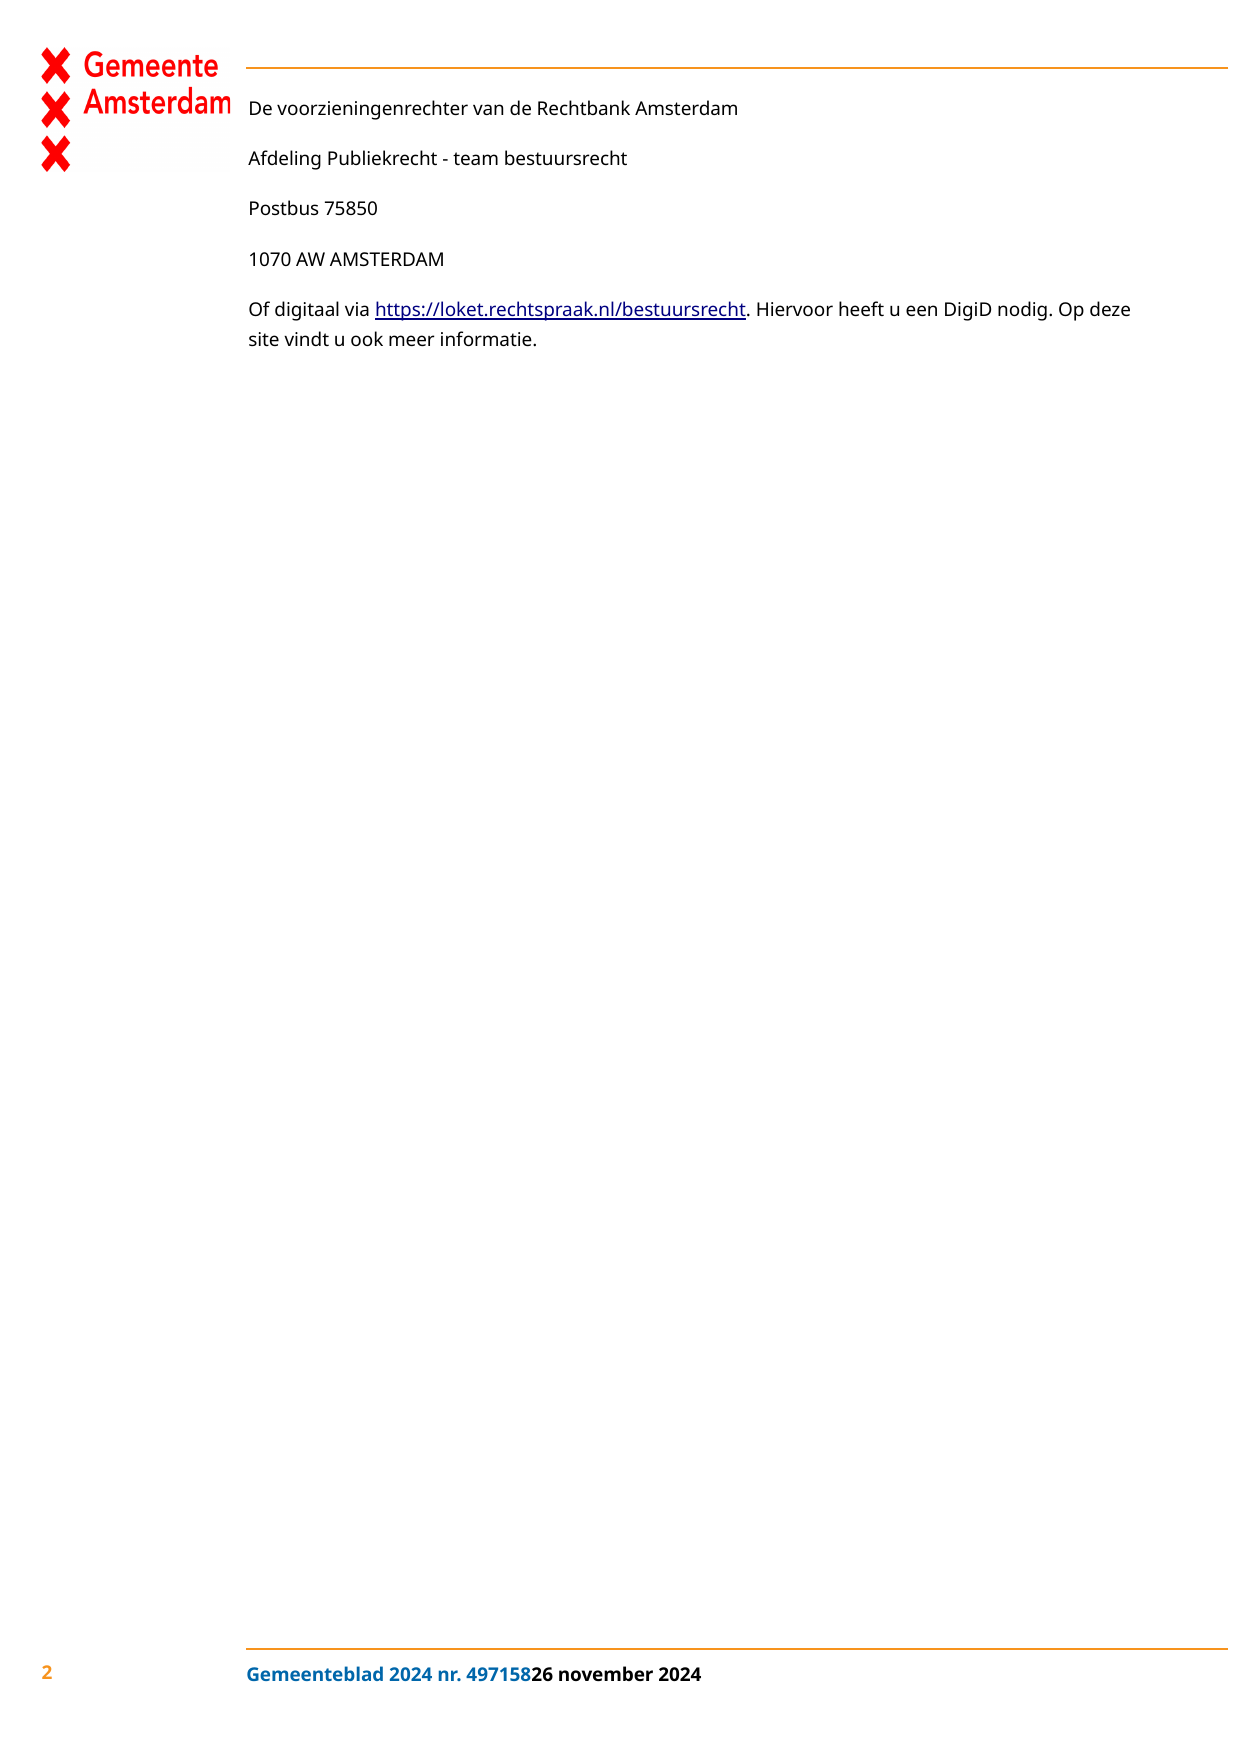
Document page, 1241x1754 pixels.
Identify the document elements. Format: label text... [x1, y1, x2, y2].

text De voorzieningenrechter van de Rechtbank Amsterdam [248, 95, 1152, 121]
text Afdeling Publiekrecht - team bestuursrecht [248, 145, 1152, 171]
text Of digitaal via https://loket.rechtspraak.nl/bestuursrecht. Hiervoor heeft u een DigiD nodig. Op deze site vindt u ook meer informatie. [248, 296, 1152, 352]
text Postbus 75850 [248, 196, 1152, 221]
picture [41, 47, 231, 172]
text 1070 AW AMSTERDAM [248, 246, 1152, 272]
